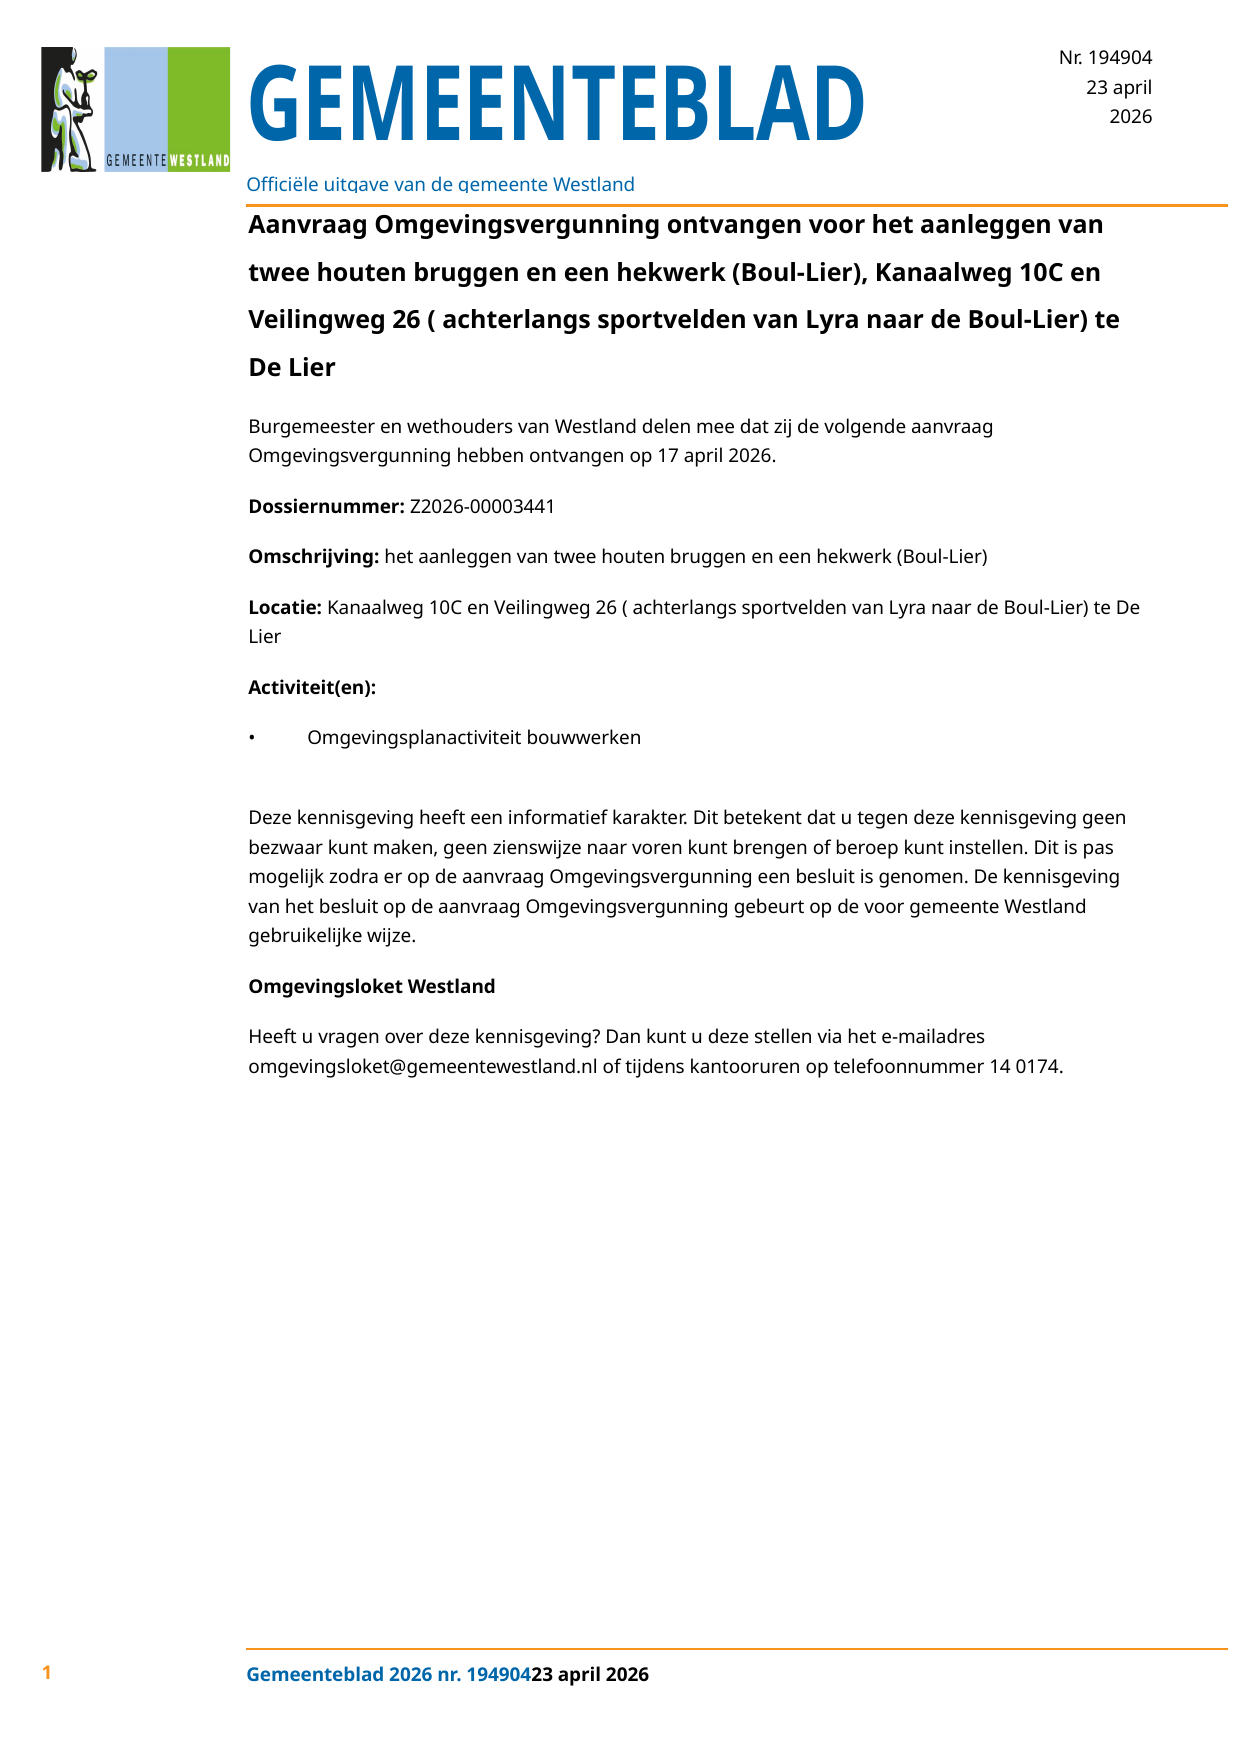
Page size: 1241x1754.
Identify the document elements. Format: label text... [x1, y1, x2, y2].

text Burgemeester en wethouders van Westland delen mee dat zij de volgende aanvraag Omgevingsvergunning hebben ontvangen op 17 april 2026. [248, 413, 1152, 468]
text Locatie: Kanaalweg 10C en Veilingweg 26 ( achterlangs sportvelden van Lyra naar de Boul-Lier) te De Lier [248, 594, 1152, 649]
text Omschrijving: het aanleggen van twee houten bruggen en een hekwerk (Boul-Lier) [248, 543, 1152, 569]
text Heeft u vragen over deze kennisgeving? Dan kunt u deze stellen via het e-mailadres omgevingsloket@gemeentewestland.nl of tijdens kantooruren op telefoonnummer 14 0174. [248, 1023, 1152, 1079]
picture [41, 47, 231, 172]
list Omgevingsplanactiviteit bouwwerken [248, 724, 1152, 750]
text Omgevingsloket Westland [248, 973, 1152, 999]
text Deze kennisgeving heeft een informatief karakter. Dit betekent dat u tegen deze kennisgeving geen bezwaar kunt maken, geen zienswijze naar voren kunt brengen of beroep kunt instellen. Dit is pas mogelijk zodra er op de aanvraag Omgevingsvergunning een besluit is genomen. De kennisgeving van het besluit op de aanvraag Omgevingsvergunning gebeurt op de voor gemeente Westland gebruikelijke wijze. [248, 804, 1152, 948]
text Activiteit(en): [248, 674, 1152, 700]
text Dossiernummer: Z2026-00003441 [248, 493, 1152, 519]
text Aanvraag Omgevingsvergunning ontvangen voor het aanleggen van twee houten bruggen en een hekwerk (Boul-Lier), Kanaalweg 10C en Veilingweg 26 ( achterlangs sportvelden van Lyra naar de Boul-Lier) te De Lier [248, 207, 1152, 384]
